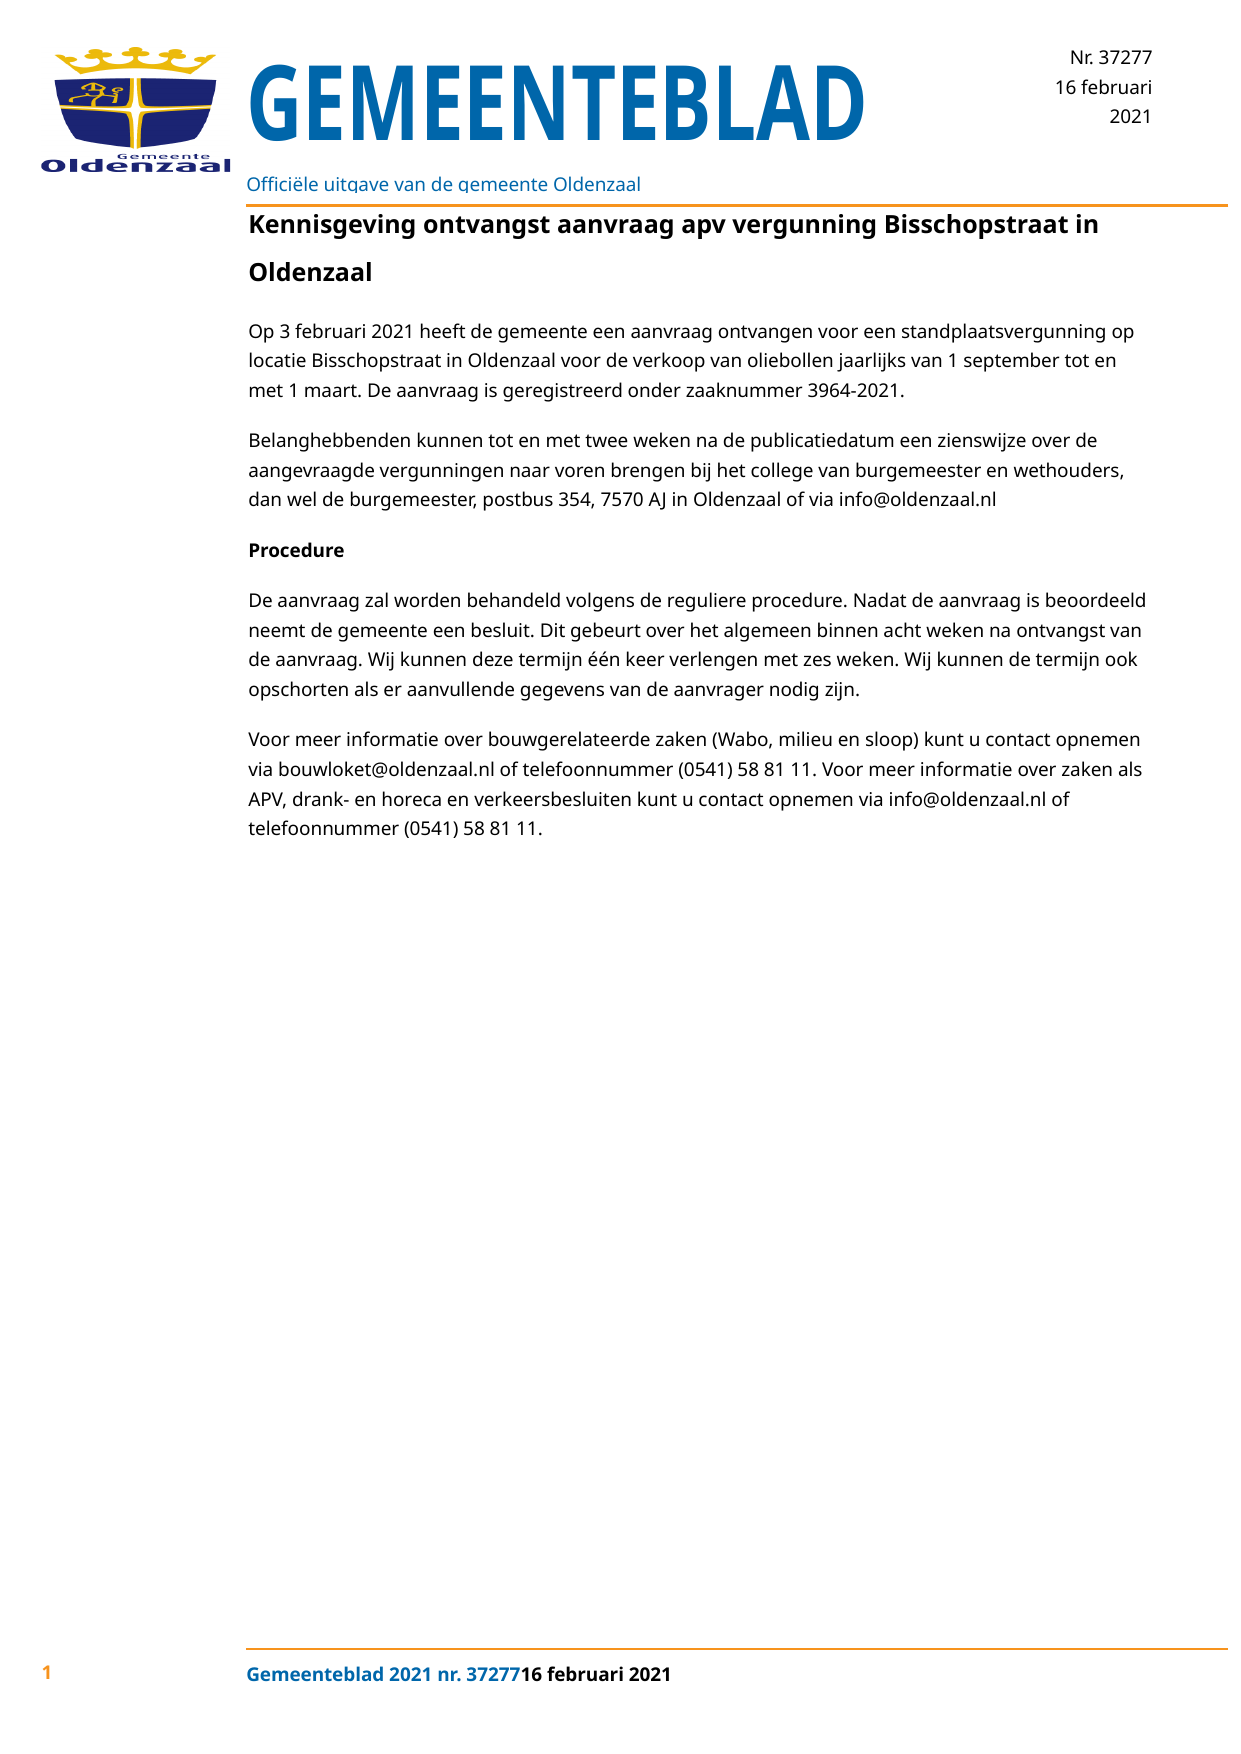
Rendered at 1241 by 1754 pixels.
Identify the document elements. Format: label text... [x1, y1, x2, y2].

text Op 3 februari 2021 heeft de gemeente een aanvraag ontvangen voor een standplaatsvergunning op locatie Bisschopstraat in Oldenzaal voor de verkoop van oliebollen jaarlijks van 1 september tot en met 1 maart. De aanvraag is geregistreerd onder zaaknummer 3964-2021. [248, 318, 1152, 403]
text Voor meer informatie over bouwgerelateerde zaken (Wabo, milieu en sloop) kunt u contact opnemen via bouwloket@oldenzaal.nl of telefoonnummer (0541) 58 81 11. Voor meer informatie over zaken als APV, drank- en horeca en verkeersbesluiten kunt u contact opnemen via info@oldenzaal.nl of telefoonnummer (0541) 58 81 11. [248, 727, 1152, 841]
text Procedure [248, 537, 1152, 563]
text Kennisgeving ontvangst aanvraag apv vergunning Bisschopstraat in Oldenzaal [248, 207, 1152, 288]
picture [41, 47, 231, 172]
text Belanghebbenden kunnen tot en met twee weken na de publicatiedatum een zienswijze over de aangevraagde vergunningen naar voren brengen bij het college van burgemeester en wethouders, dan wel de burgemeester, postbus 354, 7570 AJ in Oldenzaal of via info@oldenzaal.nl [248, 427, 1152, 512]
text De aanvraag zal worden behandeld volgens de reguliere procedure. Nadat de aanvraag is beoordeeld neemt de gemeente een besluit. Dit gebeurt over het algemeen binnen acht weken na ontvangst van de aanvraag. Wij kunnen deze termijn één keer verlengen met zes weken. Wij kunnen de termijn ook opschorten als er aanvullende gegevens van de aanvrager nodig zijn. [248, 587, 1152, 702]
